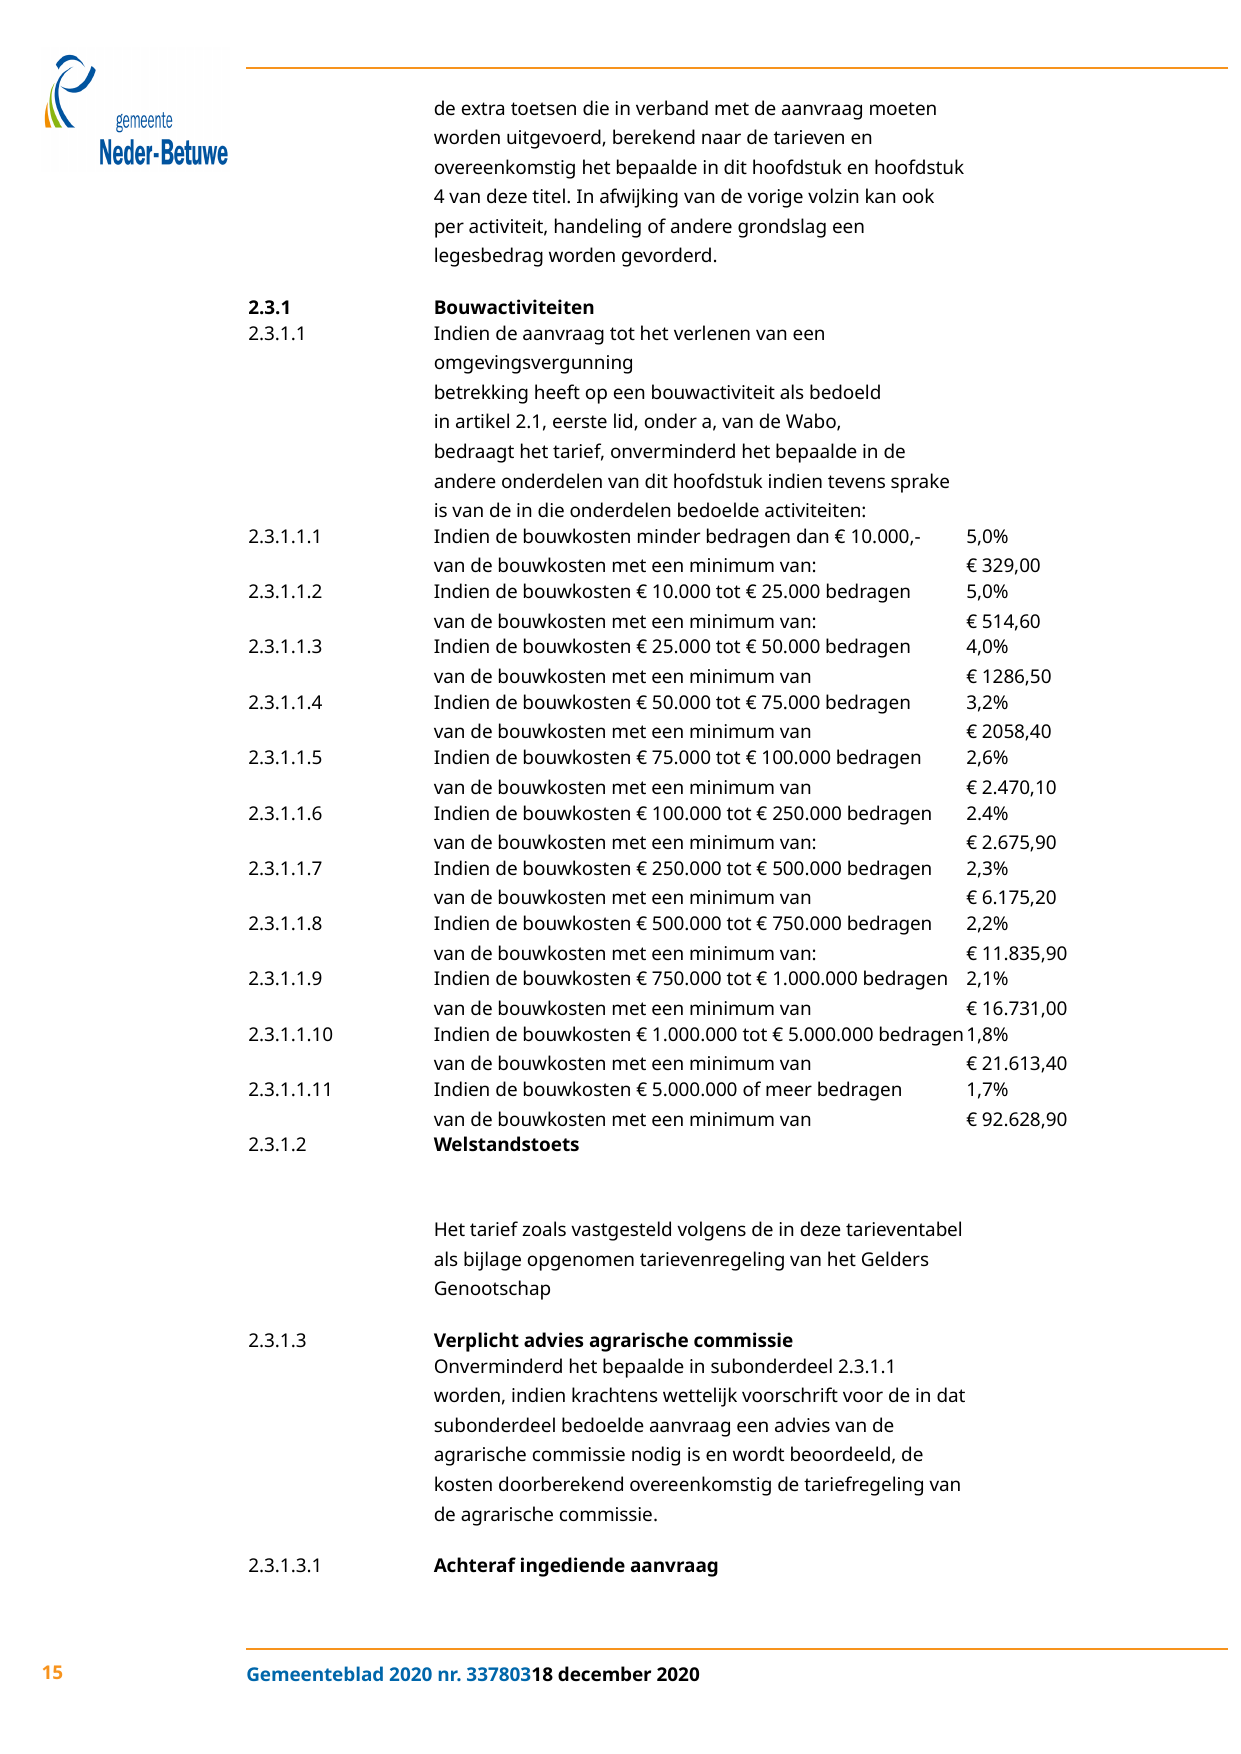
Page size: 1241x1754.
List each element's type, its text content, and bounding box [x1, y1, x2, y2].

table_cell Indien de bouwkosten € 50.000 tot € 75.000 bedragen van de bouwkosten met een minimum van [434, 689, 966, 744]
table_cell Het tarief zoals vastgesteld volgens de in deze tarieventabel als bijlage opgenomen tarievenregeling van het Gelders Genootschap [434, 1216, 966, 1301]
table_cell [966, 1216, 1152, 1301]
table_cell 2.3.1.1.6 [248, 800, 433, 855]
table_cell [966, 269, 1152, 294]
table_cell 2.3.1.3 [248, 1327, 433, 1353]
table_cell [966, 1327, 1152, 1353]
table_cell [248, 1526, 433, 1552]
table_cell 2.3.1.1.1 [248, 523, 433, 578]
table_cell Indien de bouwkosten € 10.000 tot € 25.000 bedragen van de bouwkosten met een minimum van: [434, 579, 966, 634]
table_cell 2.3.1 [248, 294, 433, 320]
table_cell Indien de bouwkosten € 750.000 tot € 1.000.000 bedragen van de bouwkosten met een minimum van [434, 966, 966, 1021]
table_cell Indien de bouwkosten € 250.000 tot € 500.000 bedragen van de bouwkosten met een minimum van [434, 855, 966, 910]
table_cell 2,3% € 6.175,20 [966, 855, 1152, 910]
table_cell Indien de bouwkosten € 5.000.000 of meer bedragen van de bouwkosten met een minimum van [434, 1076, 966, 1132]
table_cell Onverminderd het bepaalde in subonderdeel 2.3.1.1 worden, indien krachtens wettelijk voorschrift voor de in dat subonderdeel bedoelde aanvraag een advies van de agrarische commissie nodig is en wordt beoordeeld, de kosten doorberekend overeenkomstig de tariefregeling van de agrarische commissie. [434, 1353, 966, 1526]
table_cell 2.3.1.1.9 [248, 966, 433, 1021]
table_cell [966, 294, 1152, 320]
table_cell 2,2% € 11.835,90 [966, 910, 1152, 966]
table_cell 2.3.1.1.2 [248, 579, 433, 634]
table_cell 2.3.1.2 [248, 1132, 433, 1216]
table_cell 2.3.1.3.1 [248, 1552, 433, 1607]
table_cell 4,0% € 1286,50 [966, 634, 1152, 689]
table_cell Achteraf ingediende aanvraag [434, 1552, 966, 1607]
table_cell [966, 1132, 1152, 1216]
table_cell [248, 95, 433, 268]
table_cell [248, 1216, 433, 1301]
table_cell 2.3.1.1.11 [248, 1076, 433, 1132]
table_cell 1,8% € 21.613,40 [966, 1021, 1152, 1076]
table_cell [966, 1353, 1152, 1526]
table_cell 2.3.1.1.4 [248, 689, 433, 744]
table_cell Indien de aanvraag tot het verlenen van een omgevingsvergunning betrekking heeft op een bouwactiviteit als bedoeld in artikel 2.1, eerste lid, onder a, van de Wabo, bedraagt het tarief, onverminderd het bepaalde in de andere onderdelen van dit hoofdstuk indien tevens sprake is van de in die onderdelen bedoelde activiteiten: [434, 320, 966, 523]
table_cell 2.3.1.1.7 [248, 855, 433, 910]
table_cell Indien de bouwkosten € 75.000 tot € 100.000 bedragen van de bouwkosten met een minimum van [434, 744, 966, 800]
table_cell [966, 1526, 1152, 1552]
table_cell 2.3.1.1.3 [248, 634, 433, 689]
picture [41, 47, 231, 172]
table_cell [966, 95, 1152, 268]
table_cell 3,2% € 2058,40 [966, 689, 1152, 744]
table_cell 2.3.1.1 [248, 320, 433, 523]
table_cell 2,1% € 16.731,00 [966, 966, 1152, 1021]
table_cell [966, 1552, 1152, 1607]
table_cell [434, 1526, 966, 1552]
table_cell 2.3.1.1.10 [248, 1021, 433, 1076]
table_cell 5,0% € 329,00 [966, 523, 1152, 578]
table_cell [966, 320, 1152, 523]
table_cell 1,7% € 92.628,90 [966, 1076, 1152, 1132]
table_cell [434, 1301, 966, 1327]
table_cell Indien de bouwkosten € 1.000.000 tot € 5.000.000 bedragen van de bouwkosten met een minimum van [434, 1021, 966, 1076]
table_cell 2,6% € 2.470,10 [966, 744, 1152, 800]
table_cell [248, 269, 433, 294]
table_cell [966, 1301, 1152, 1327]
table_cell Indien de bouwkosten € 500.000 tot € 750.000 bedragen van de bouwkosten met een minimum van: [434, 910, 966, 966]
table_cell [248, 1353, 433, 1526]
table_cell 2.3.1.1.8 [248, 910, 433, 966]
table_cell [434, 269, 966, 294]
table_cell Bouwactiviteiten [434, 294, 966, 320]
table_cell 2.3.1.1.5 [248, 744, 433, 800]
table_cell [248, 1301, 433, 1327]
table_cell 2.4% € 2.675,90 [966, 800, 1152, 855]
table_cell de extra toetsen die in verband met de aanvraag moeten worden uitgevoerd, berekend naar de tarieven en overeenkomstig het bepaalde in dit hoofdstuk en hoofdstuk 4 van deze titel. In afwijking van de vorige volzin kan ook per activiteit, handeling of andere grondslag een legesbedrag worden gevorderd. [434, 95, 966, 268]
table_cell 5,0% € 514,60 [966, 579, 1152, 634]
table_cell Welstandstoets [434, 1132, 966, 1216]
table_cell Indien de bouwkosten € 100.000 tot € 250.000 bedragen van de bouwkosten met een minimum van: [434, 800, 966, 855]
table_cell Indien de bouwkosten minder bedragen dan € 10.000,- van de bouwkosten met een minimum van: [434, 523, 966, 578]
table_cell Verplicht advies agrarische commissie [434, 1327, 966, 1353]
table_cell Indien de bouwkosten € 25.000 tot € 50.000 bedragen van de bouwkosten met een minimum van [434, 634, 966, 689]
